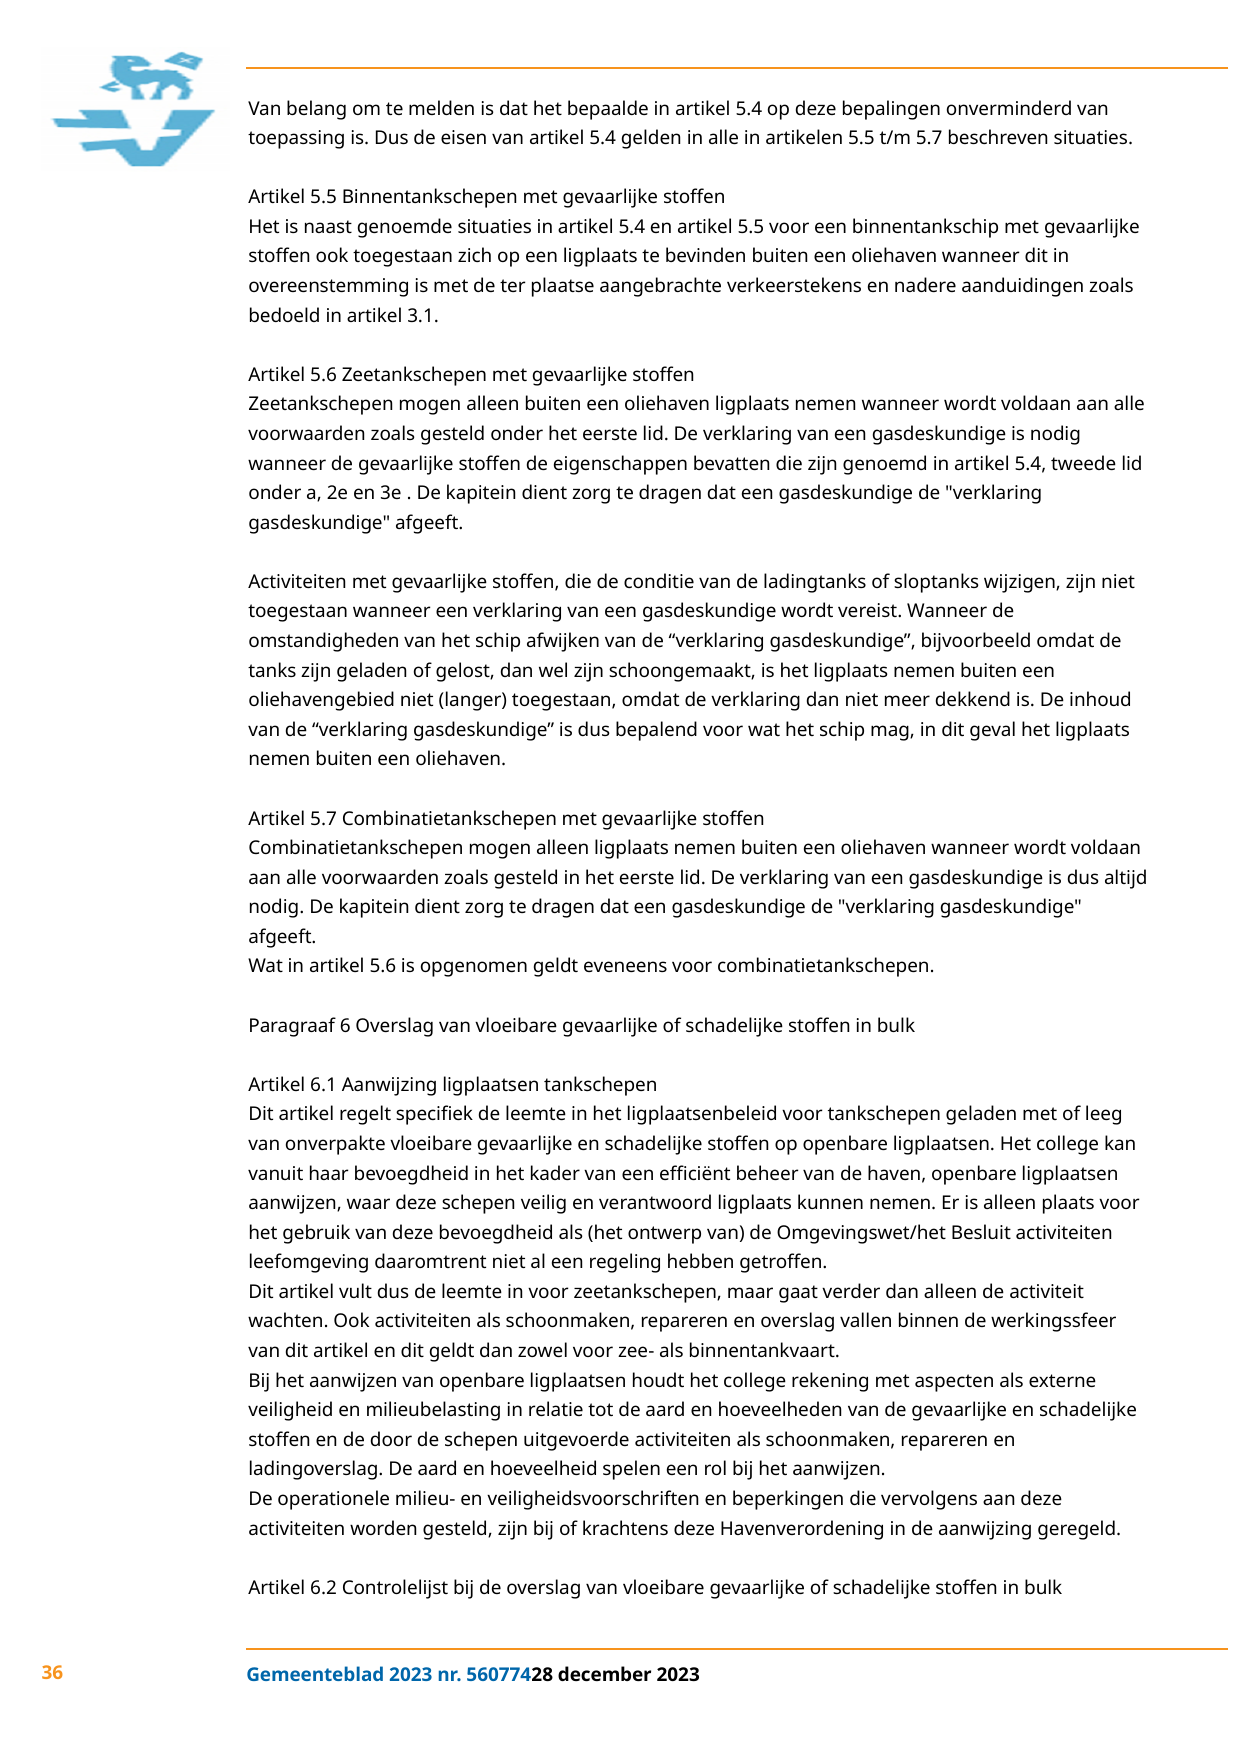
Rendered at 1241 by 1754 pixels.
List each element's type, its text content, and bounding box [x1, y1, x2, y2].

picture [41, 47, 231, 172]
text Artikel 5.6 Zeetankschepen met gevaarlijke stoffen [248, 361, 1152, 387]
text Combinatietankschepen mogen alleen ligplaats nemen buiten een oliehaven wanneer wordt voldaan aan alle voorwaarden zoals gesteld in het eerste lid. De verklaring van een gasdeskundige is dus altijd nodig. De kapitein dient zorg te dragen dat een gasdeskundige de "verklaring gasdeskundige" afgeeft. [248, 834, 1152, 949]
text Artikel 5.5 Binnentankschepen met gevaarlijke stoffen [248, 183, 1152, 209]
text Activiteiten met gevaarlijke stoffen, die de conditie van de ladingtanks of sloptanks wijzigen, zijn niet toegestaan wanneer een verklaring van een gasdeskundige wordt vereist. Wanneer de omstandigheden van het schip afwijken van de “verklaring gasdeskundige”, bijvoorbeeld omdat de tanks zijn geladen of gelost, dan wel zijn schoongemaakt, is het ligplaats nemen buiten een oliehavengebied niet (langer) toegestaan, omdat de verklaring dan niet meer dekkend is. De inhoud van de “verklaring gasdeskundige” is dus bepalend voor wat het schip mag, in dit geval het ligplaats nemen buiten een oliehaven. [248, 568, 1152, 771]
text Van belang om te melden is dat het bepaalde in artikel 5.4 op deze bepalingen onverminderd van toepassing is. Dus de eisen van artikel 5.4 gelden in alle in artikelen 5.5 t/m 5.7 beschreven situaties. [248, 95, 1152, 150]
text Artikel 5.7 Combinatietankschepen met gevaarlijke stoffen [248, 805, 1152, 831]
text Het is naast genoemde situaties in artikel 5.4 en artikel 5.5 voor een binnentankschip met gevaarlijke stoffen ook toegestaan zich op een ligplaats te bevinden buiten een oliehaven wanneer dit in overeenstemming is met de ter plaatse aangebrachte verkeerstekens en nadere aanduidingen zoals bedoeld in artikel 3.1. [248, 213, 1152, 328]
text Paragraaf 6 Overslag van vloeibare gevaarlijke of schadelijke stoffen in bulk [248, 1012, 1152, 1038]
text Artikel 6.1 Aanwijzing ligplaatsen tankschepen [248, 1071, 1152, 1097]
text Wat in artikel 5.6 is opgenomen geldt eveneens voor combinatietankschepen. [248, 953, 1152, 978]
text Artikel 6.2 Controlelijst bij de overslag van vloeibare gevaarlijke of schadelijke stoffen in bulk [248, 1574, 1152, 1600]
text Zeetankschepen mogen alleen buiten een oliehaven ligplaats nemen wanneer wordt voldaan aan alle voorwaarden zoals gesteld onder het eerste lid. De verklaring van een gasdeskundige is nodig wanneer de gevaarlijke stoffen de eigenschappen bevatten die zijn genoemd in artikel 5.4, tweede lid onder a, 2e en 3e . De kapitein dient zorg te dragen dat een gasdeskundige de "verklaring gasdeskundige" afgeeft. [248, 391, 1152, 535]
text De operationele milieu- en veiligheidsvoorschriften en beperkingen die vervolgens aan deze activiteiten worden gesteld, zijn bij of krachtens deze Havenverordening in de aanwijzing geregeld. [248, 1485, 1152, 1541]
text Dit artikel vult dus de leemte in voor zeetankschepen, maar gaat verder dan alleen de activiteit wachten. Ook activiteiten als schoonmaken, repareren en overslag vallen binnen de werkingssfeer van dit artikel en dit geldt dan zowel voor zee- als binnentankvaart. [248, 1278, 1152, 1363]
text Dit artikel regelt specifiek de leemte in het ligplaatsenbeleid voor tankschepen geladen met of leeg van onverpakte vloeibare gevaarlijke en schadelijke stoffen op openbare ligplaatsen. Het college kan vanuit haar bevoegdheid in het kader van een efficiënt beheer van de haven, openbare ligplaatsen aanwijzen, waar deze schepen veilig en verantwoord ligplaats kunnen nemen. Er is alleen plaats voor het gebruik van deze bevoegdheid als (het ontwerp van) de Omgevingswet/het Besluit activiteiten leefomgeving daaromtrent niet al een regeling hebben getroffen. [248, 1101, 1152, 1274]
text Bij het aanwijzen van openbare ligplaatsen houdt het college rekening met aspecten als externe veiligheid en milieubelasting in relatie tot de aard en hoeveelheden van de gevaarlijke en schadelijke stoffen en de door de schepen uitgevoerde activiteiten als schoonmaken, repareren en ladingoverslag. De aard en hoeveelheid spelen een rol bij het aanwijzen. [248, 1367, 1152, 1481]
